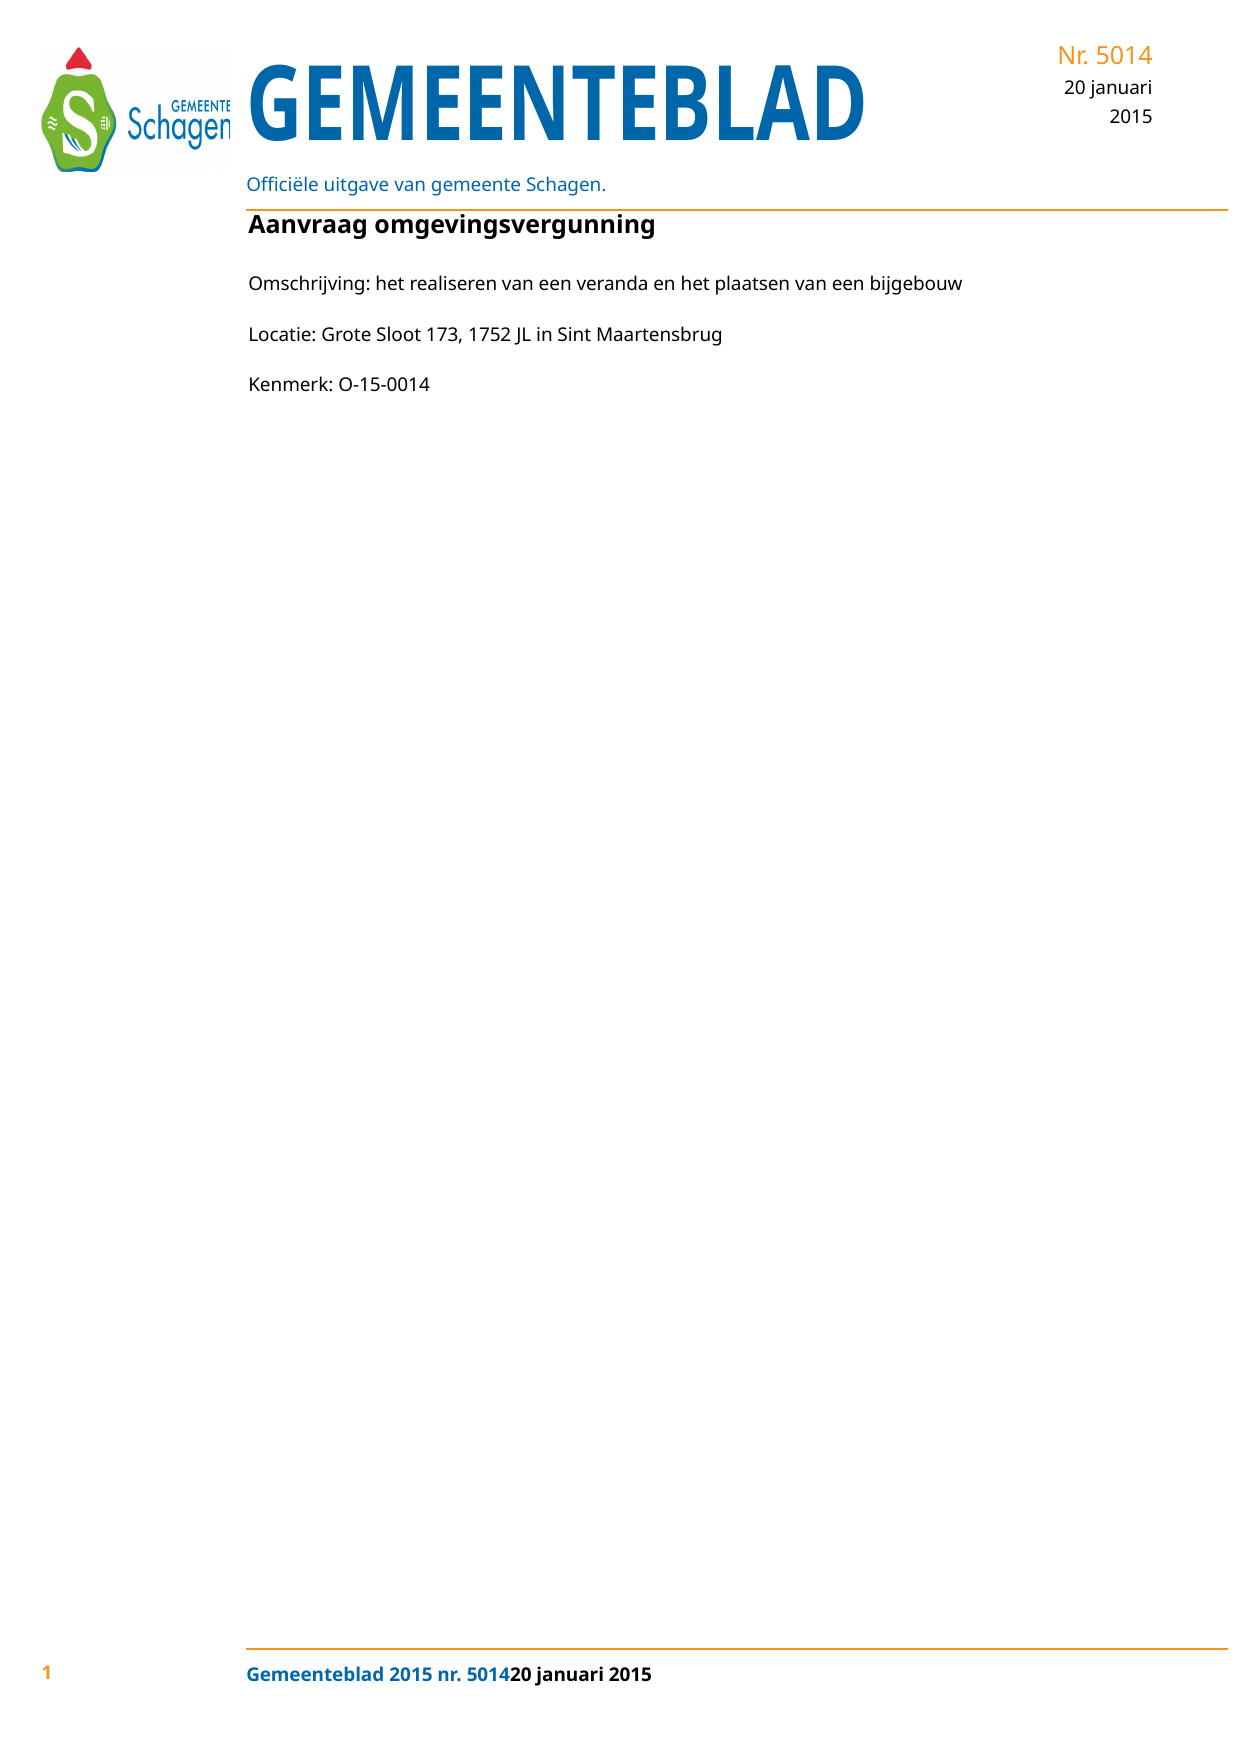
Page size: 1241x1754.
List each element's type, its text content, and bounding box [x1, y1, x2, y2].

text Omschrijving: het realiseren van een veranda en het plaatsen van een bijgebouw [248, 270, 1152, 296]
text Locatie: Grote Sloot 173, 1752 JL in Sint Maartensbrug [248, 321, 1152, 346]
text Kenmerk: O-15-0014 [248, 371, 1152, 397]
text Aanvraag omgevingsvergunning [248, 211, 1152, 241]
picture [41, 47, 231, 172]
